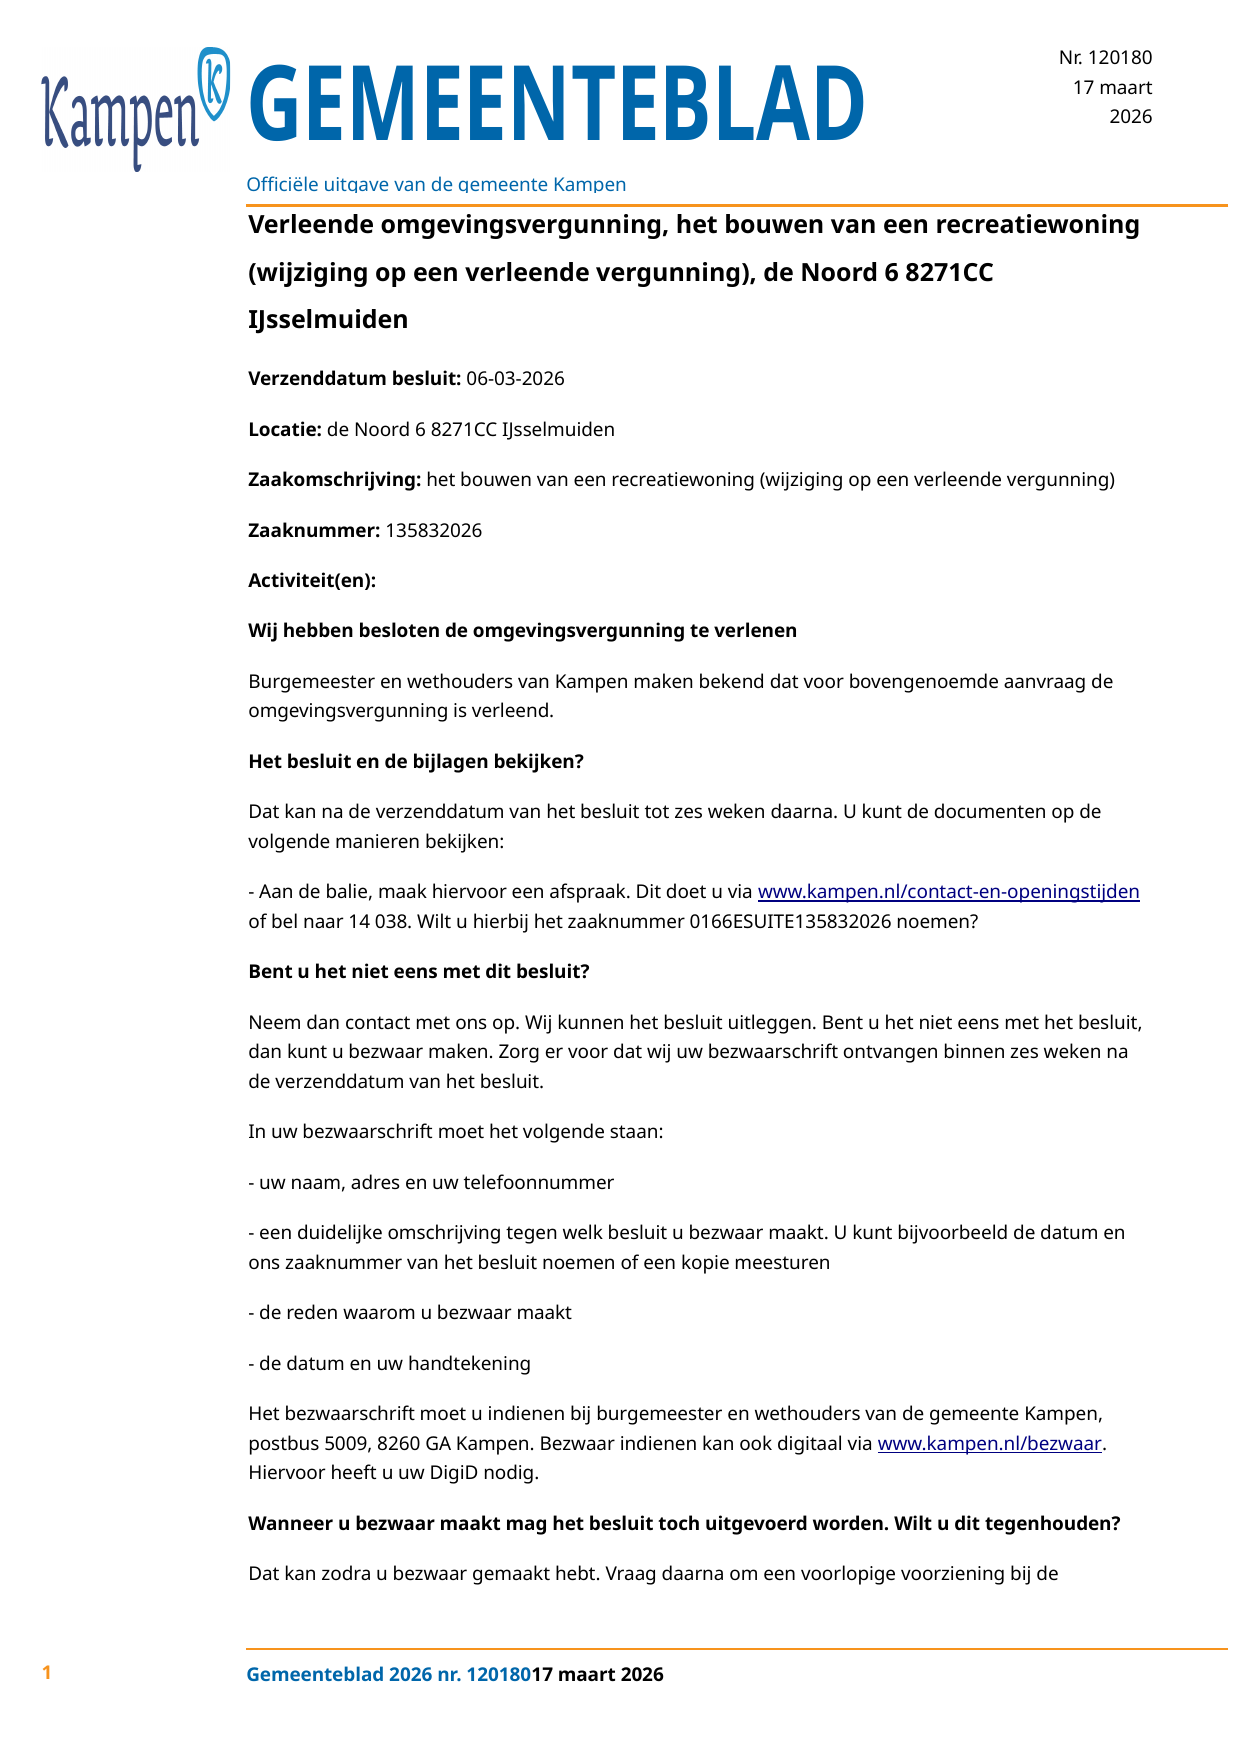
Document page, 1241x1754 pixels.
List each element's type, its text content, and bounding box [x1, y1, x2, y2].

text Neem dan contact met ons op. Wij kunnen het besluit uitleggen. Bent u het niet eens met het besluit, dan kunt u bezwaar maken. Zorg er voor dat wij uw bezwaarschrift ontvangen binnen zes weken na de verzenddatum van het besluit. [248, 1009, 1152, 1094]
text Het besluit en de bijlagen bekijken? [248, 748, 1152, 774]
text Het bezwaarschrift moet u indienen bij burgemeester en wethouders van de gemeente Kampen, postbus 5009, 8260 GA Kampen. Bezwaar indienen kan ook digitaal via www.kampen.nl/bezwaar. Hiervoor heeft u uw DigiD nodig. [248, 1400, 1152, 1485]
text Zaakomschrijving: het bouwen van een recreatiewoning (wijziging op een verleende vergunning) [248, 466, 1152, 492]
text - de datum en uw handtekening [248, 1350, 1152, 1375]
text In uw bezwaarschrift moet het volgende staan: [248, 1118, 1152, 1144]
text Burgemeester en wethouders van Kampen maken bekend dat voor bovengenoemde aanvraag de omgevingsvergunning is verleend. [248, 668, 1152, 723]
text Bent u het niet eens met dit besluit? [248, 958, 1152, 984]
text - de reden waarom u bezwaar maakt [248, 1299, 1152, 1325]
text Verzenddatum besluit: 06-03-2026 [248, 366, 1152, 391]
text Locatie: de Noord 6 8271CC IJsselmuiden [248, 416, 1152, 442]
text Zaaknummer: 135832026 [248, 517, 1152, 542]
picture [41, 47, 231, 172]
text Wij hebben besloten de omgevingsvergunning te verlenen [248, 618, 1152, 643]
text Activiteit(en): [248, 567, 1152, 593]
text - Aan de balie, maak hiervoor een afspraak. Dit doet u via www.kampen.nl/contact-en-openingstijden of bel naar 14 038. Wilt u hierbij het zaaknummer 0166ESUITE135832026 noemen? [248, 878, 1152, 934]
text Dat kan zodra u bezwaar gemaakt hebt. Vraag daarna om een voorlopige voorziening bij de [248, 1560, 1152, 1586]
text Dat kan na de verzenddatum van het besluit tot zes weken daarna. U kunt de documenten op de volgende manieren bekijken: [248, 798, 1152, 854]
text - een duidelijke omschrijving tegen welk besluit u bezwaar maakt. U kunt bijvoorbeeld de datum en ons zaaknummer van het besluit noemen of een kopie meesturen [248, 1219, 1152, 1274]
text - uw naam, adres en uw telefoonnummer [248, 1169, 1152, 1194]
text Wanneer u bezwaar maakt mag het besluit toch uitgevoerd worden. Wilt u dit tegenhouden? [248, 1510, 1152, 1535]
text Verleende omgevingsvergunning, het bouwen van een recreatiewoning (wijziging op een verleende vergunning), de Noord 6 8271CC IJsselmuiden [248, 207, 1152, 336]
